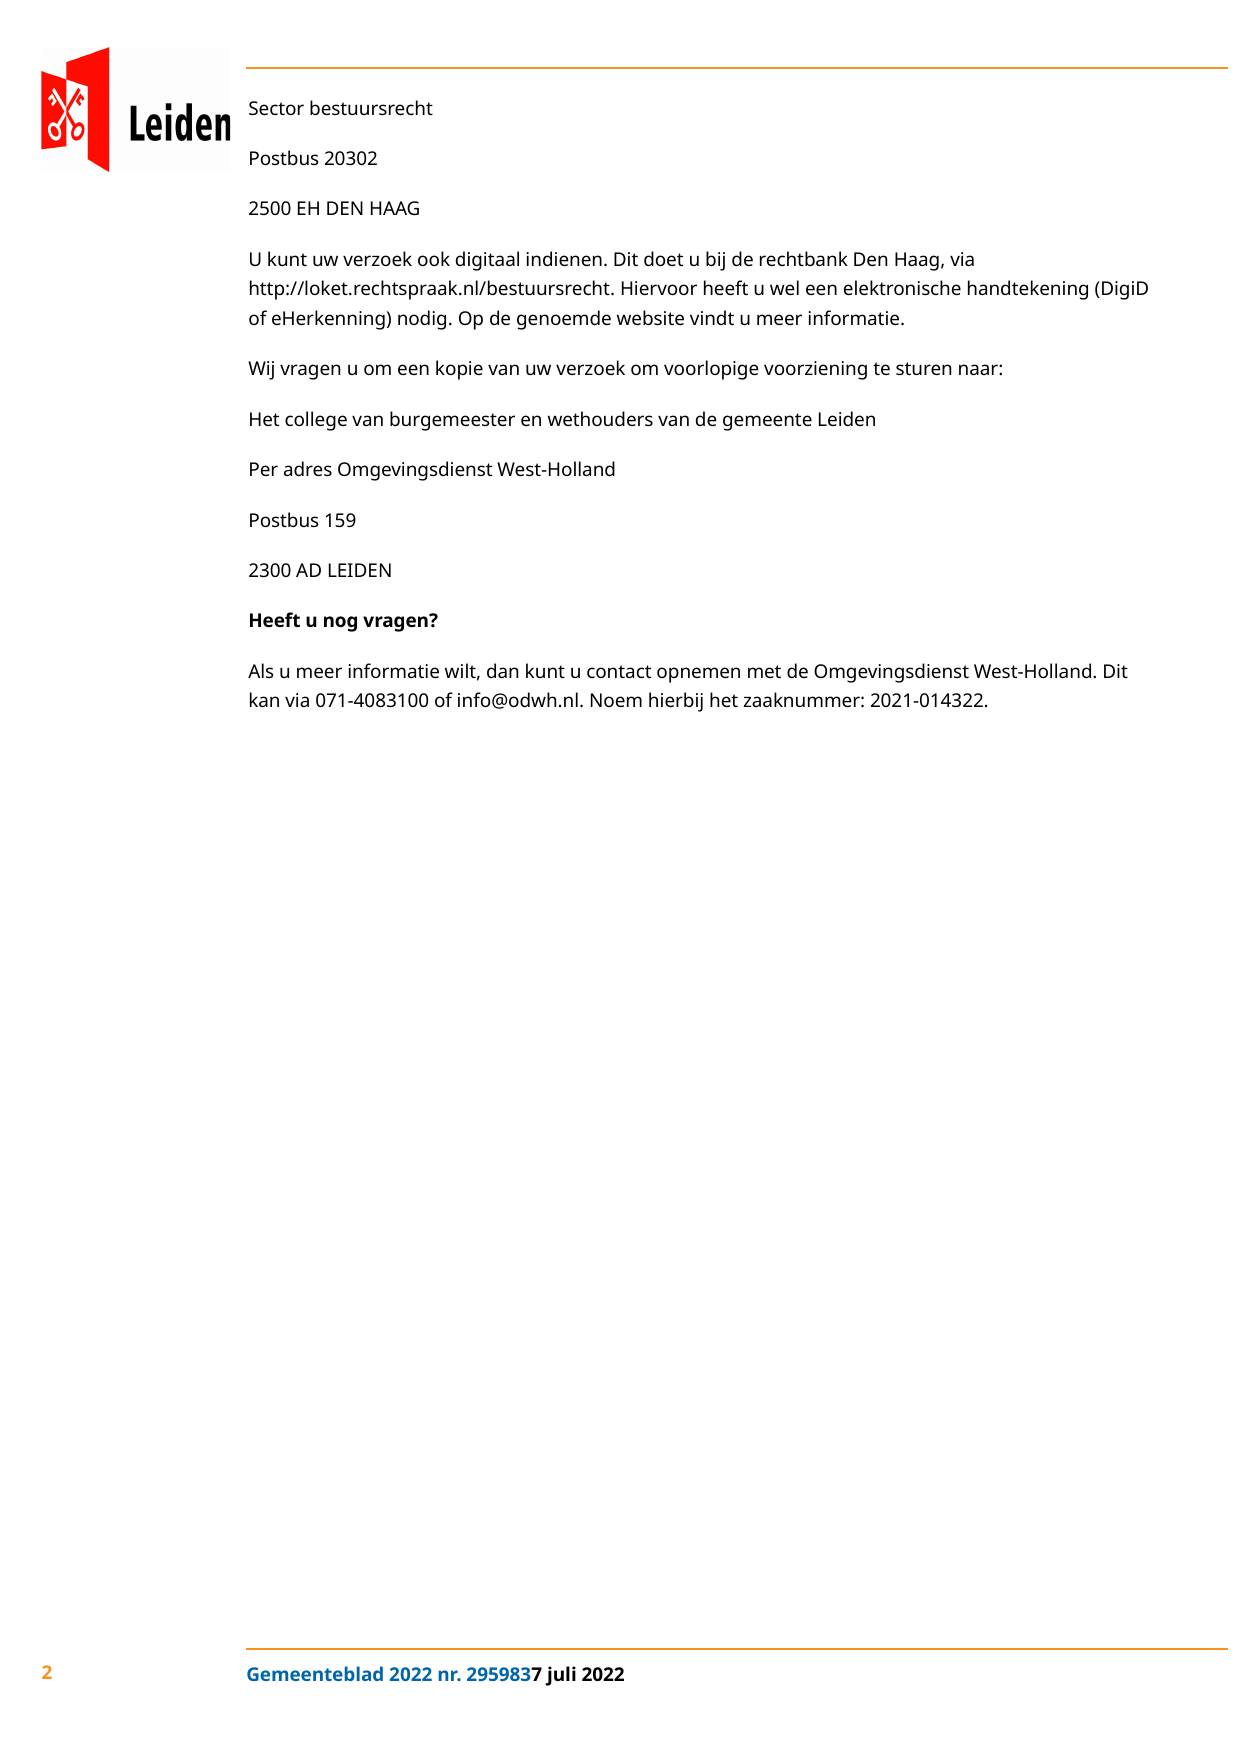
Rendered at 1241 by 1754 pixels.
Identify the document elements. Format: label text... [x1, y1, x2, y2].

text Sector bestuursrecht [248, 95, 1152, 121]
text Postbus 159 [248, 507, 1152, 533]
picture [41, 47, 231, 172]
text Heeft u nog vragen? [248, 608, 1152, 633]
text Per adres Omgevingsdienst West-Holland [248, 456, 1152, 482]
text 2300 AD LEIDEN [248, 557, 1152, 583]
text Als u meer informatie wilt, dan kunt u contact opnemen met de Omgevingsdienst West-Holland. Dit kan via 071-4083100 of info@odwh.nl. Noem hierbij het zaaknummer: 2021-014322. [248, 658, 1152, 713]
text Wij vragen u om een kopie van uw verzoek om voorlopige voorziening te sturen naar: [248, 356, 1152, 381]
text Het college van burgemeester en wethouders van de gemeente Leiden [248, 406, 1152, 432]
text U kunt uw verzoek ook digitaal indienen. Dit doet u bij de rechtbank Den Haag, via http://loket.rechtspraak.nl/bestuursrecht. Hiervoor heeft u wel een elektronische handtekening (DigiD of eHerkenning) nodig. Op de genoemde website vindt u meer informatie. [248, 246, 1152, 331]
text 2500 EH DEN HAAG [248, 196, 1152, 221]
text Postbus 20302 [248, 145, 1152, 171]
